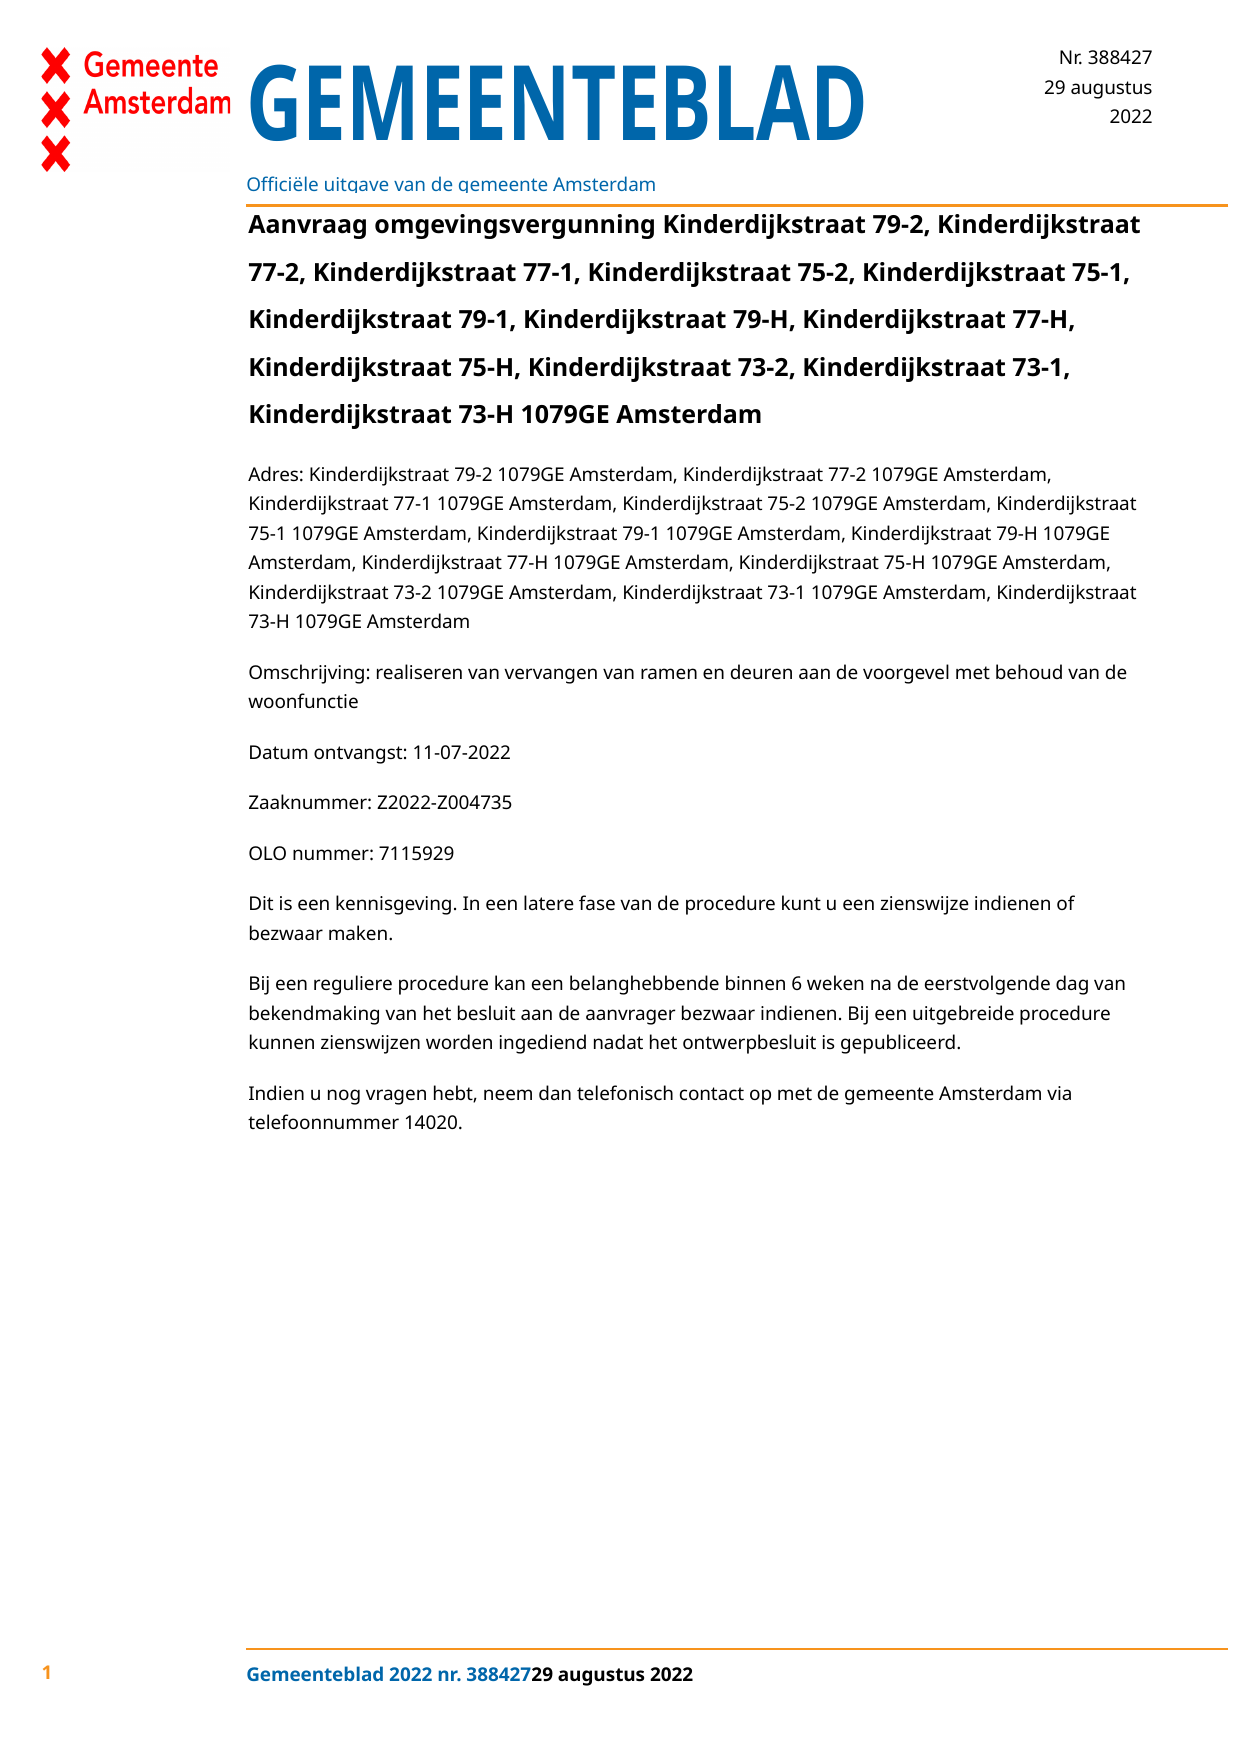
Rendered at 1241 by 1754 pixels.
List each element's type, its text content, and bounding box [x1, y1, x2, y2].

text Adres: Kinderdijkstraat 79-2 1079GE Amsterdam, Kinderdijkstraat 77-2 1079GE Amsterdam, Kinderdijkstraat 77-1 1079GE Amsterdam, Kinderdijkstraat 75-2 1079GE Amsterdam, Kinderdijkstraat 75-1 1079GE Amsterdam, Kinderdijkstraat 79-1 1079GE Amsterdam, Kinderdijkstraat 79-H 1079GE Amsterdam, Kinderdijkstraat 77-H 1079GE Amsterdam, Kinderdijkstraat 75-H 1079GE Amsterdam, Kinderdijkstraat 73-2 1079GE Amsterdam, Kinderdijkstraat 73-1 1079GE Amsterdam, Kinderdijkstraat 73-H 1079GE Amsterdam [248, 461, 1152, 634]
text Bij een reguliere procedure kan een belanghebbende binnen 6 weken na de eerstvolgende dag van bekendmaking van het besluit aan de aanvrager bezwaar indienen. Bij een uitgebreide procedure kunnen zienswijzen worden ingediend nadat het ontwerpbesluit is gepubliceerd. [248, 970, 1152, 1055]
text Omschrijving: realiseren van vervangen van ramen en deuren aan de voorgevel met behoud van de woonfunctie [248, 659, 1152, 714]
text Dit is een kennisgeving. In een latere fase van de procedure kunt u een zienswijze indienen of bezwaar maken. [248, 890, 1152, 946]
text Zaaknummer: Z2022-Z004735 [248, 789, 1152, 815]
text Aanvraag omgevingsvergunning Kinderdijkstraat 79-2, Kinderdijkstraat 77-2, Kinderdijkstraat 77-1, Kinderdijkstraat 75-2, Kinderdijkstraat 75-1, Kinderdijkstraat 79-1, Kinderdijkstraat 79-H, Kinderdijkstraat 77-H, Kinderdijkstraat 75-H, Kinderdijkstraat 73-2, Kinderdijkstraat 73-1, Kinderdijkstraat 73-H 1079GE Amsterdam [248, 207, 1152, 431]
text Indien u nog vragen hebt, neem dan telefonisch contact op met de gemeente Amsterdam via telefoonnummer 14020. [248, 1080, 1152, 1135]
text Datum ontvangst: 11-07-2022 [248, 739, 1152, 765]
picture [41, 47, 231, 172]
text OLO nummer: 7115929 [248, 840, 1152, 866]
